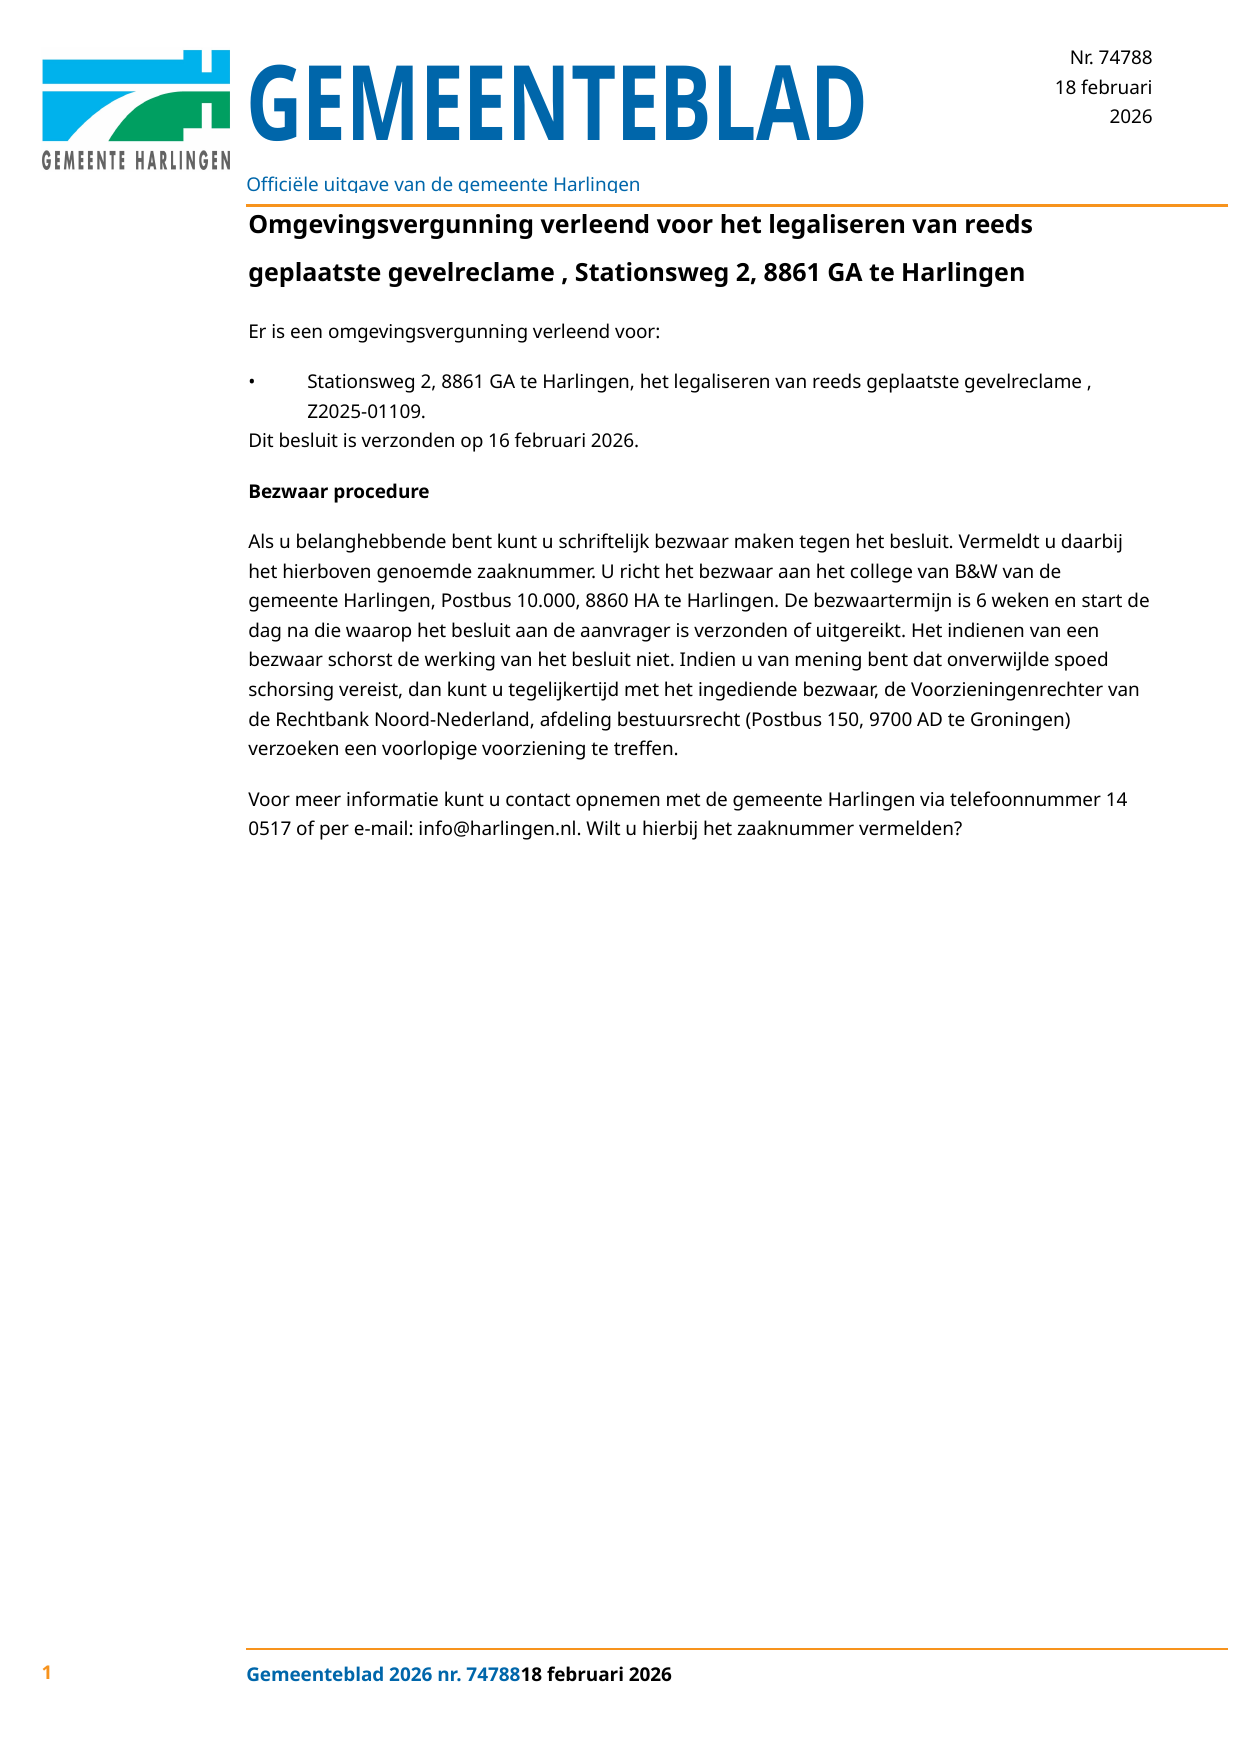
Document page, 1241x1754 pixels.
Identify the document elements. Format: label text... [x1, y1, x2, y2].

text Voor meer informatie kunt u contact opnemen met de gemeente Harlingen via telefoonnummer 14 0517 of per e-mail: info@harlingen.nl. Wilt u hierbij het zaaknummer vermelden? [248, 786, 1152, 841]
text Bezwaar procedure [248, 478, 1152, 504]
list Stationsweg 2, 8861 GA te Harlingen, het legaliseren van reeds geplaatste gevelreclame , Z2025-01109. [248, 368, 1152, 424]
picture [41, 47, 231, 172]
text Er is een omgevingsvergunning verleend voor: [248, 318, 1152, 344]
text Dit besluit is verzonden op 16 februari 2026. [248, 427, 1152, 453]
text Als u belanghebbende bent kunt u schriftelijk bezwaar maken tegen het besluit. Vermeldt u daarbij het hierboven genoemde zaaknummer. U richt het bezwaar aan het college van B&W van de gemeente Harlingen, Postbus 10.000, 8860 HA te Harlingen. De bezwaartermijn is 6 weken en start de dag na die waarop het besluit aan de aanvrager is verzonden of uitgereikt. Het indienen van een bezwaar schorst de werking van het besluit niet. Indien u van mening bent dat onverwijlde spoed schorsing vereist, dan kunt u tegelijkertijd met het ingediende bezwaar, de Voorzieningenrechter van de Rechtbank Noord-Nederland, afdeling bestuursrecht (Postbus 150, 9700 AD te Groningen) verzoeken een voorlopige voorziening te treffen. [248, 528, 1152, 761]
text Omgevingsvergunning verleend voor het legaliseren van reeds geplaatste gevelreclame , Stationsweg 2, 8861 GA te Harlingen [248, 207, 1152, 288]
